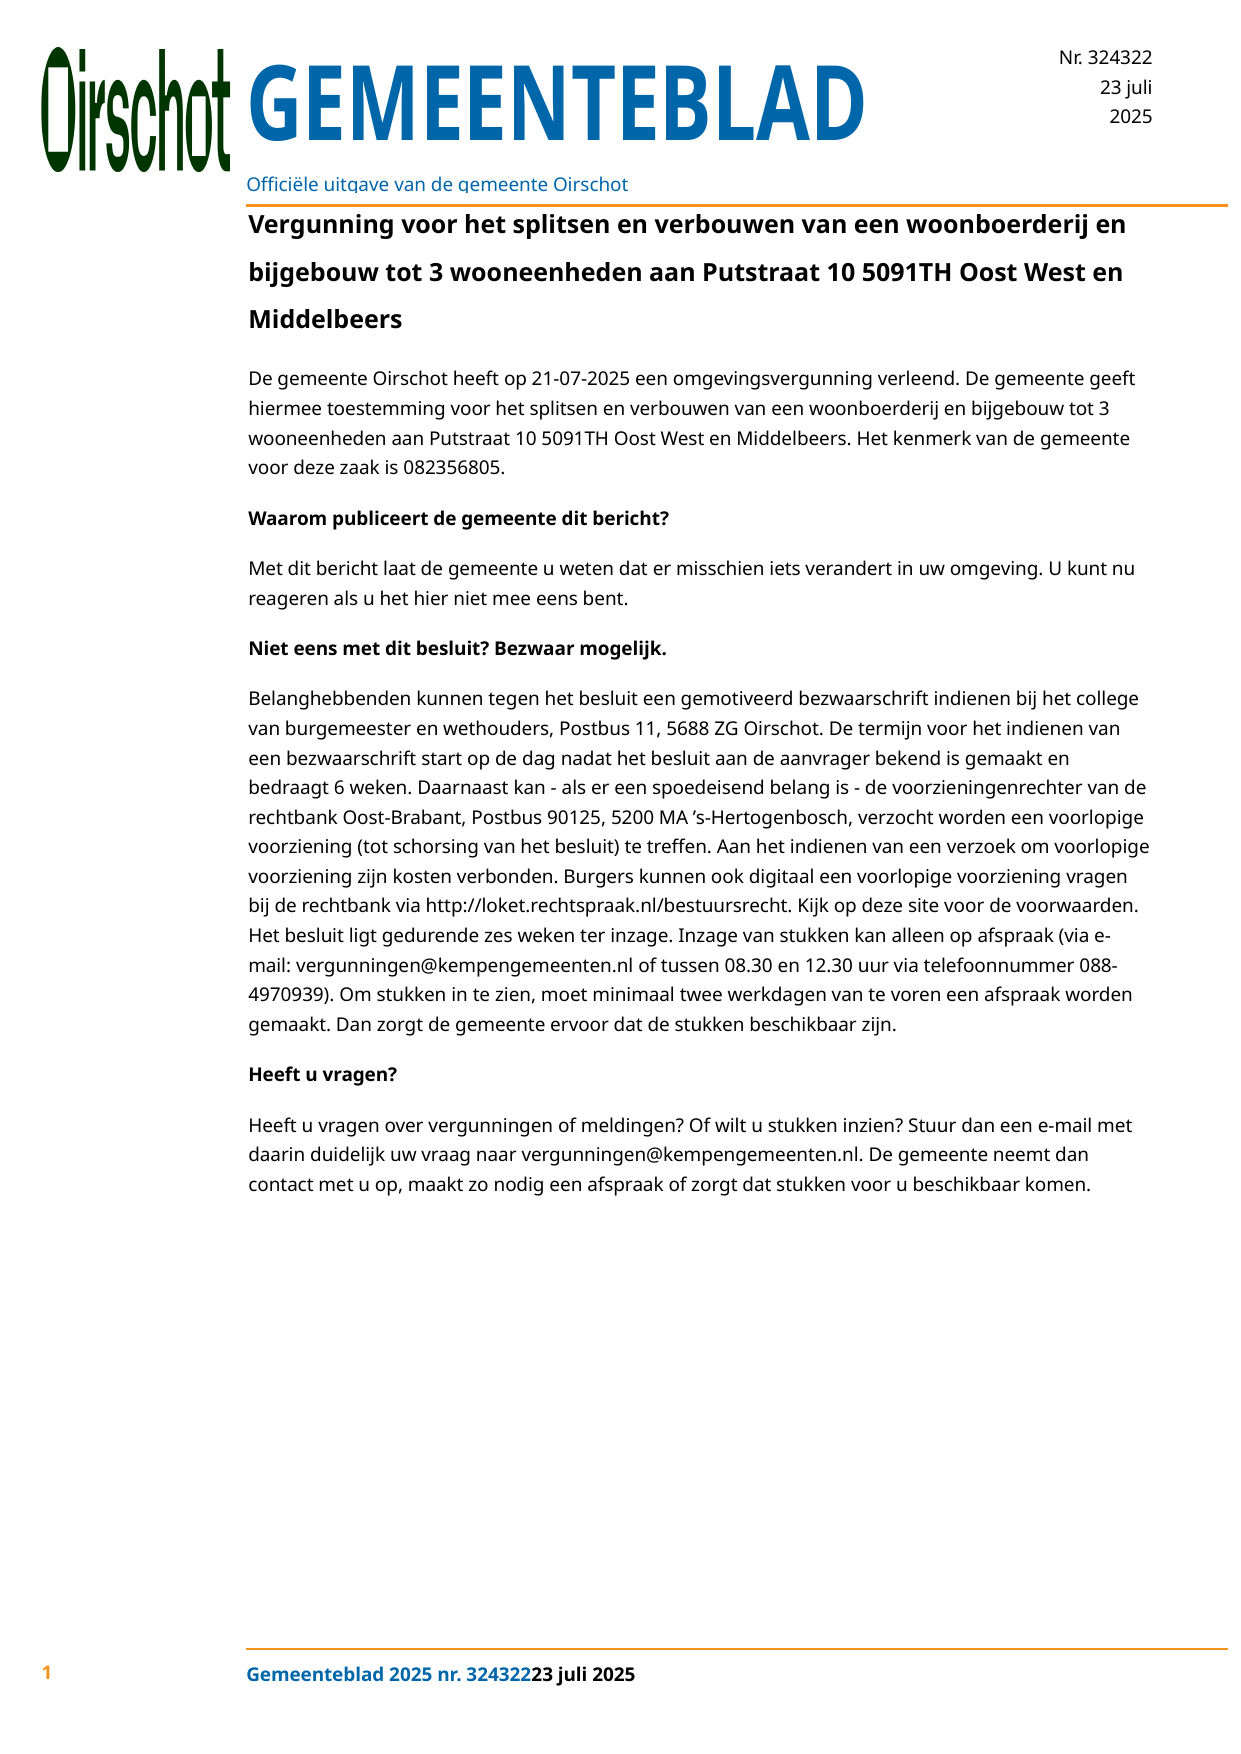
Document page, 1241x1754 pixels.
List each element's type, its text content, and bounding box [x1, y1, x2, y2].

text Vergunning voor het splitsen en verbouwen van een woonboerderij en bijgebouw tot 3 wooneenheden aan Putstraat 10 5091TH Oost West en Middelbeers [248, 207, 1152, 336]
text Heeft u vragen over vergunningen of meldingen? Of wilt u stukken inzien? Stuur dan een e-mail met daarin duidelijk uw vraag naar vergunningen@kempengemeenten.nl. De gemeente neemt dan contact met u op, maakt zo nodig een afspraak of zorgt dat stukken voor u beschikbaar komen. [248, 1112, 1152, 1197]
text Niet eens met dit besluit? Bezwaar mogelijk. [248, 635, 1152, 661]
text Met dit bericht laat de gemeente u weten dat er misschien iets verandert in uw omgeving. U kunt nu reageren als u het hier niet mee eens bent. [248, 555, 1152, 610]
text Waarom publiceert de gemeente dit bericht? [248, 505, 1152, 530]
text Belanghebbenden kunnen tegen het besluit een gemotiveerd bezwaarschrift indienen bij het college van burgemeester en wethouders, Postbus 11, 5688 ZG Oirschot. De termijn voor het indienen van een bezwaarschrift start op de dag nadat het besluit aan de aanvrager bekend is gemaakt en bedraagt 6 weken. Daarnaast kan - als er een spoedeisend belang is - de voorzieningenrechter van de rechtbank Oost-Brabant, Postbus 90125, 5200 MA ’s-Hertogenbosch, verzocht worden een voorlopige voorziening (tot schorsing van het besluit) te treffen. Aan het indienen van een verzoek om voorlopige voorziening zijn kosten verbonden. Burgers kunnen ook digitaal een voorlopige voorziening vragen bij de rechtbank via http://loket.rechtspraak.nl/bestuursrecht. Kijk op deze site voor de voorwaarden. Het besluit ligt gedurende zes weken ter inzage. Inzage van stukken kan alleen op afspraak (via e-mail: vergunningen@kempengemeenten.nl of tussen 08.30 en 12.30 uur via telefoonnummer 088-4970939). Om stukken in te zien, moet minimaal twee werkdagen van te voren een afspraak worden gemaakt. Dan zorgt de gemeente ervoor dat de stukken beschikbaar zijn. [248, 686, 1152, 1037]
text De gemeente Oirschot heeft op 21-07-2025 een omgevingsvergunning verleend. De gemeente geeft hiermee toestemming voor het splitsen en verbouwen van een woonboerderij en bijgebouw tot 3 wooneenheden aan Putstraat 10 5091TH Oost West en Middelbeers. Het kenmerk van de gemeente voor deze zaak is 082356805. [248, 366, 1152, 480]
picture [41, 47, 231, 172]
text Heeft u vragen? [248, 1061, 1152, 1087]
